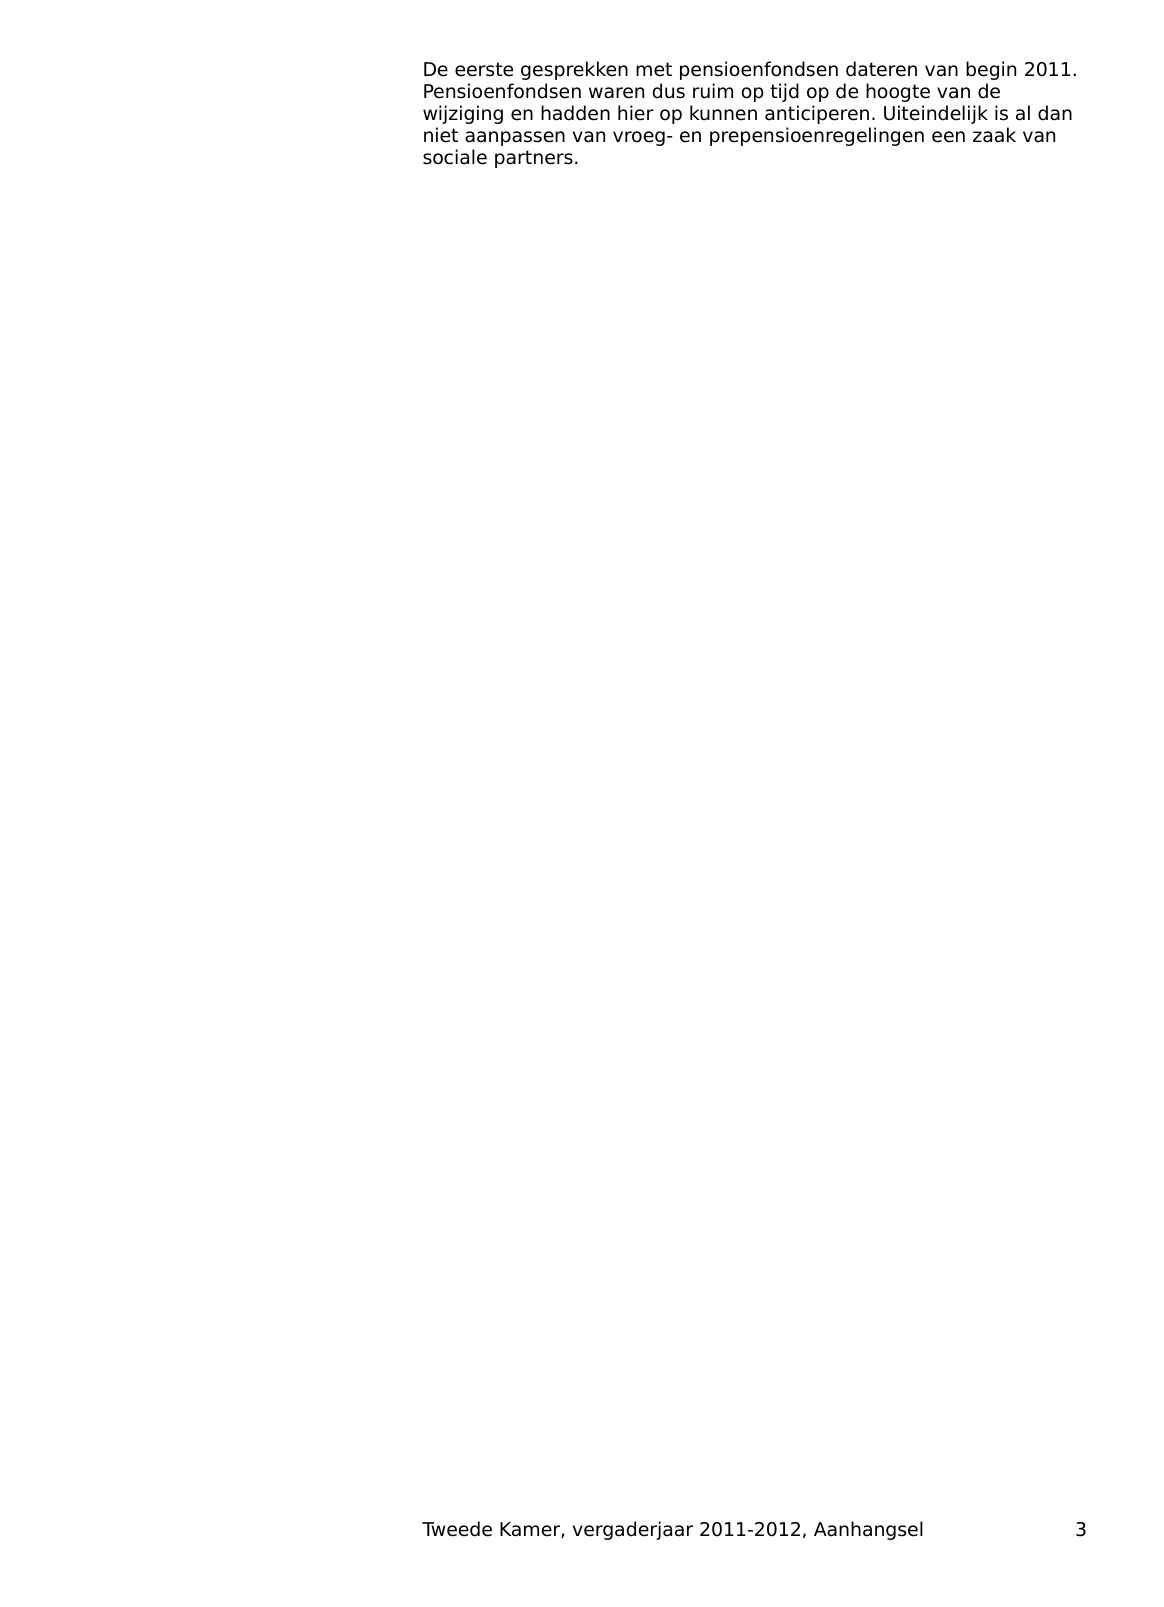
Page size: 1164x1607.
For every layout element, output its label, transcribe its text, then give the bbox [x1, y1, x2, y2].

text De eerste gesprekken met pensioenfondsen dateren van begin 2011. Pensioenfondsen waren dus ruim op tijd op de hoogte van de wijziging en hadden hier op kunnen anticiperen. Uiteindelijk is al dan niet aanpassen van vroeg- en prepensioenregelingen een zaak van sociale partners. [422, 59, 1087, 169]
